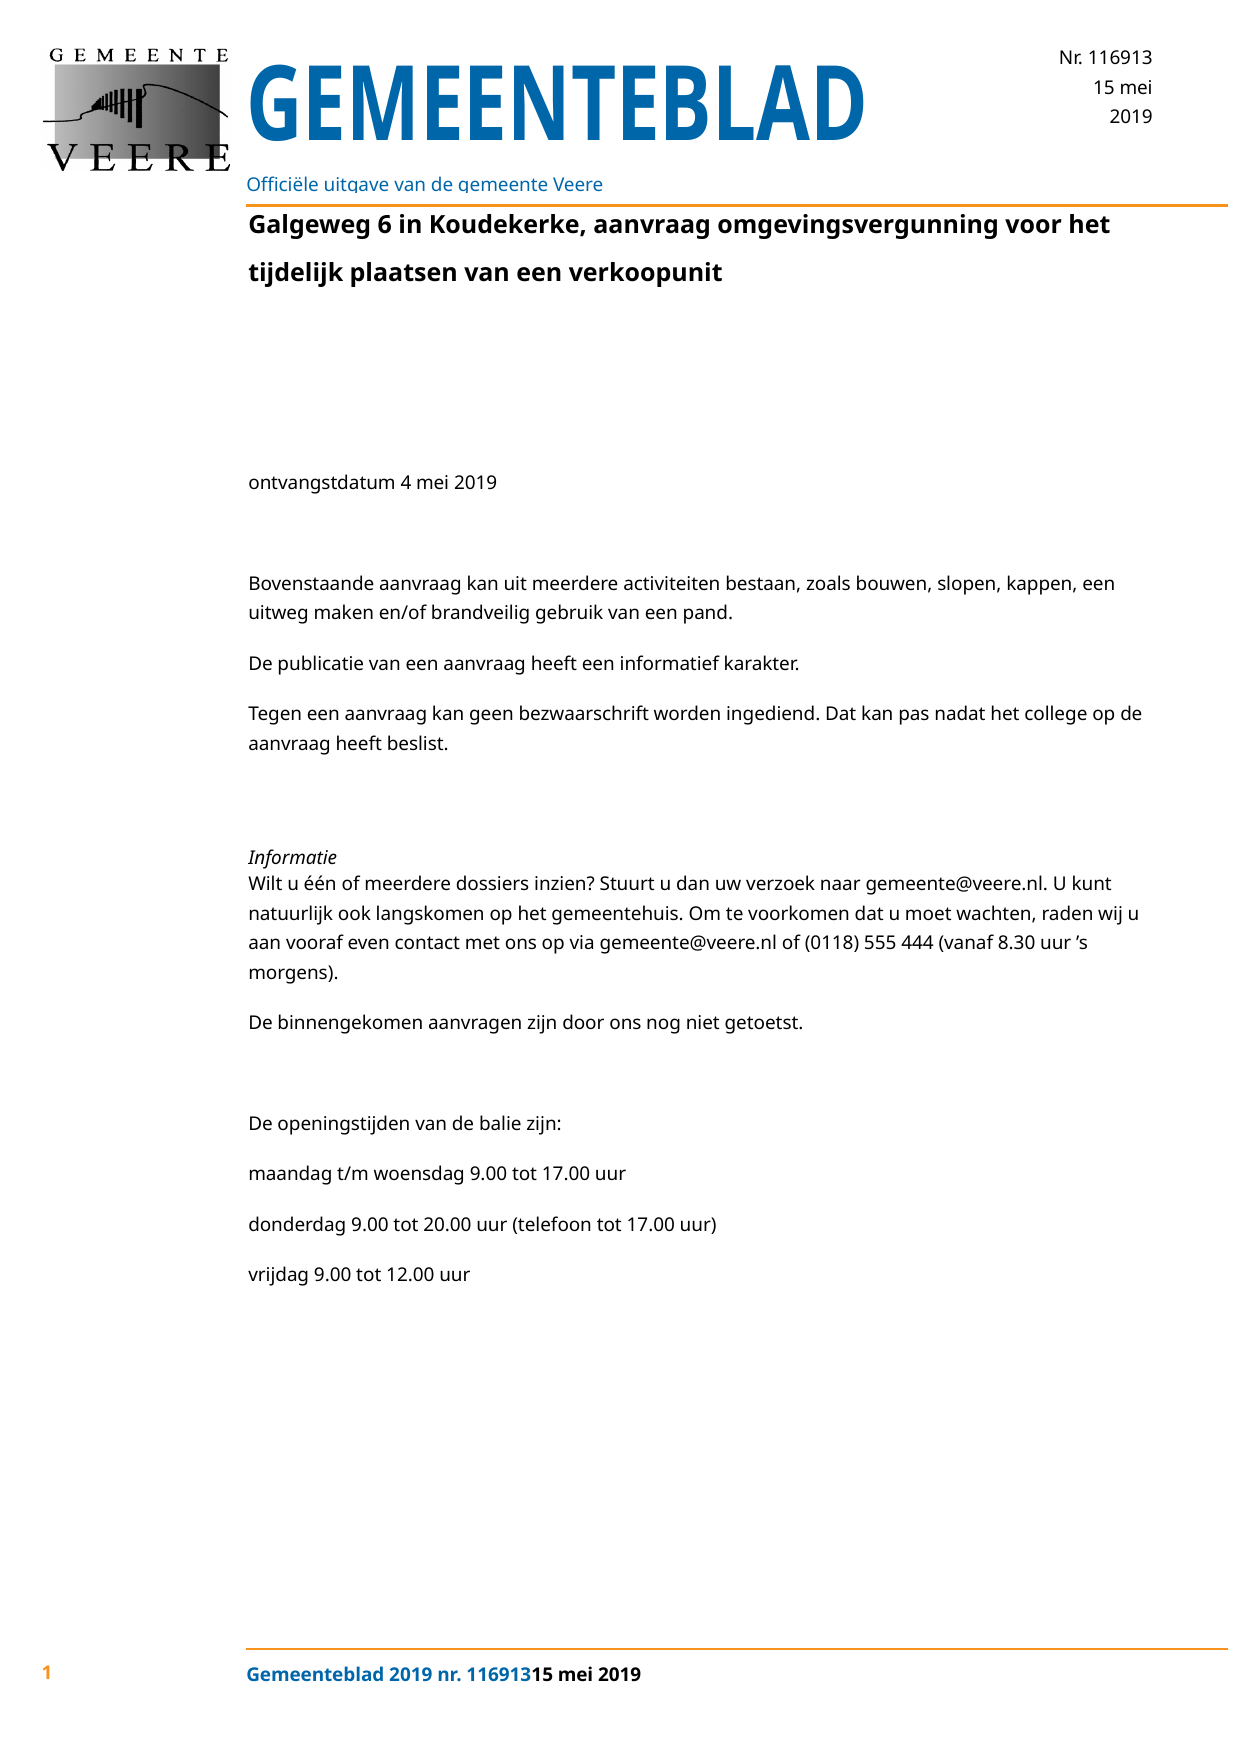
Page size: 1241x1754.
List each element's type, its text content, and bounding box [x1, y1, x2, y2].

text Informatie [248, 844, 1152, 870]
text ontvangstdatum 4 mei 2019 [248, 469, 1152, 495]
picture [41, 47, 231, 172]
text Wilt u één of meerdere dossiers inzien? Stuurt u dan uw verzoek naar gemeente@veere.nl. U kunt natuurlijk ook langskomen op het gemeentehuis. Om te voorkomen dat u moet wachten, raden wij u aan vooraf even contact met ons op via gemeente@veere.nl of (0118) 555 444 (vanaf 8.30 uur ’s morgens). [248, 870, 1152, 984]
text De publicatie van een aanvraag heeft een informatief karakter. [248, 650, 1152, 676]
text Galgeweg 6 in Koudekerke, aanvraag omgevingsvergunning voor het tijdelijk plaatsen van een verkoopunit [248, 207, 1152, 288]
text De openingstijden van de balie zijn: [248, 1110, 1152, 1136]
text Tegen een aanvraag kan geen bezwaarschrift worden ingediend. Dat kan pas nadat het college op de aanvraag heeft beslist. [248, 700, 1152, 756]
text Bovenstaande aanvraag kan uit meerdere activiteiten bestaan, zoals bouwen, slopen, kappen, een uitweg maken en/of brandveilig gebruik van een pand. [248, 570, 1152, 625]
text maandag t/m woensdag 9.00 tot 17.00 uur [248, 1161, 1152, 1186]
text De binnengekomen aanvragen zijn door ons nog niet getoetst. [248, 1009, 1152, 1035]
text vrijdag 9.00 tot 12.00 uur [248, 1261, 1152, 1287]
text donderdag 9.00 tot 20.00 uur (telefoon tot 17.00 uur) [248, 1211, 1152, 1237]
